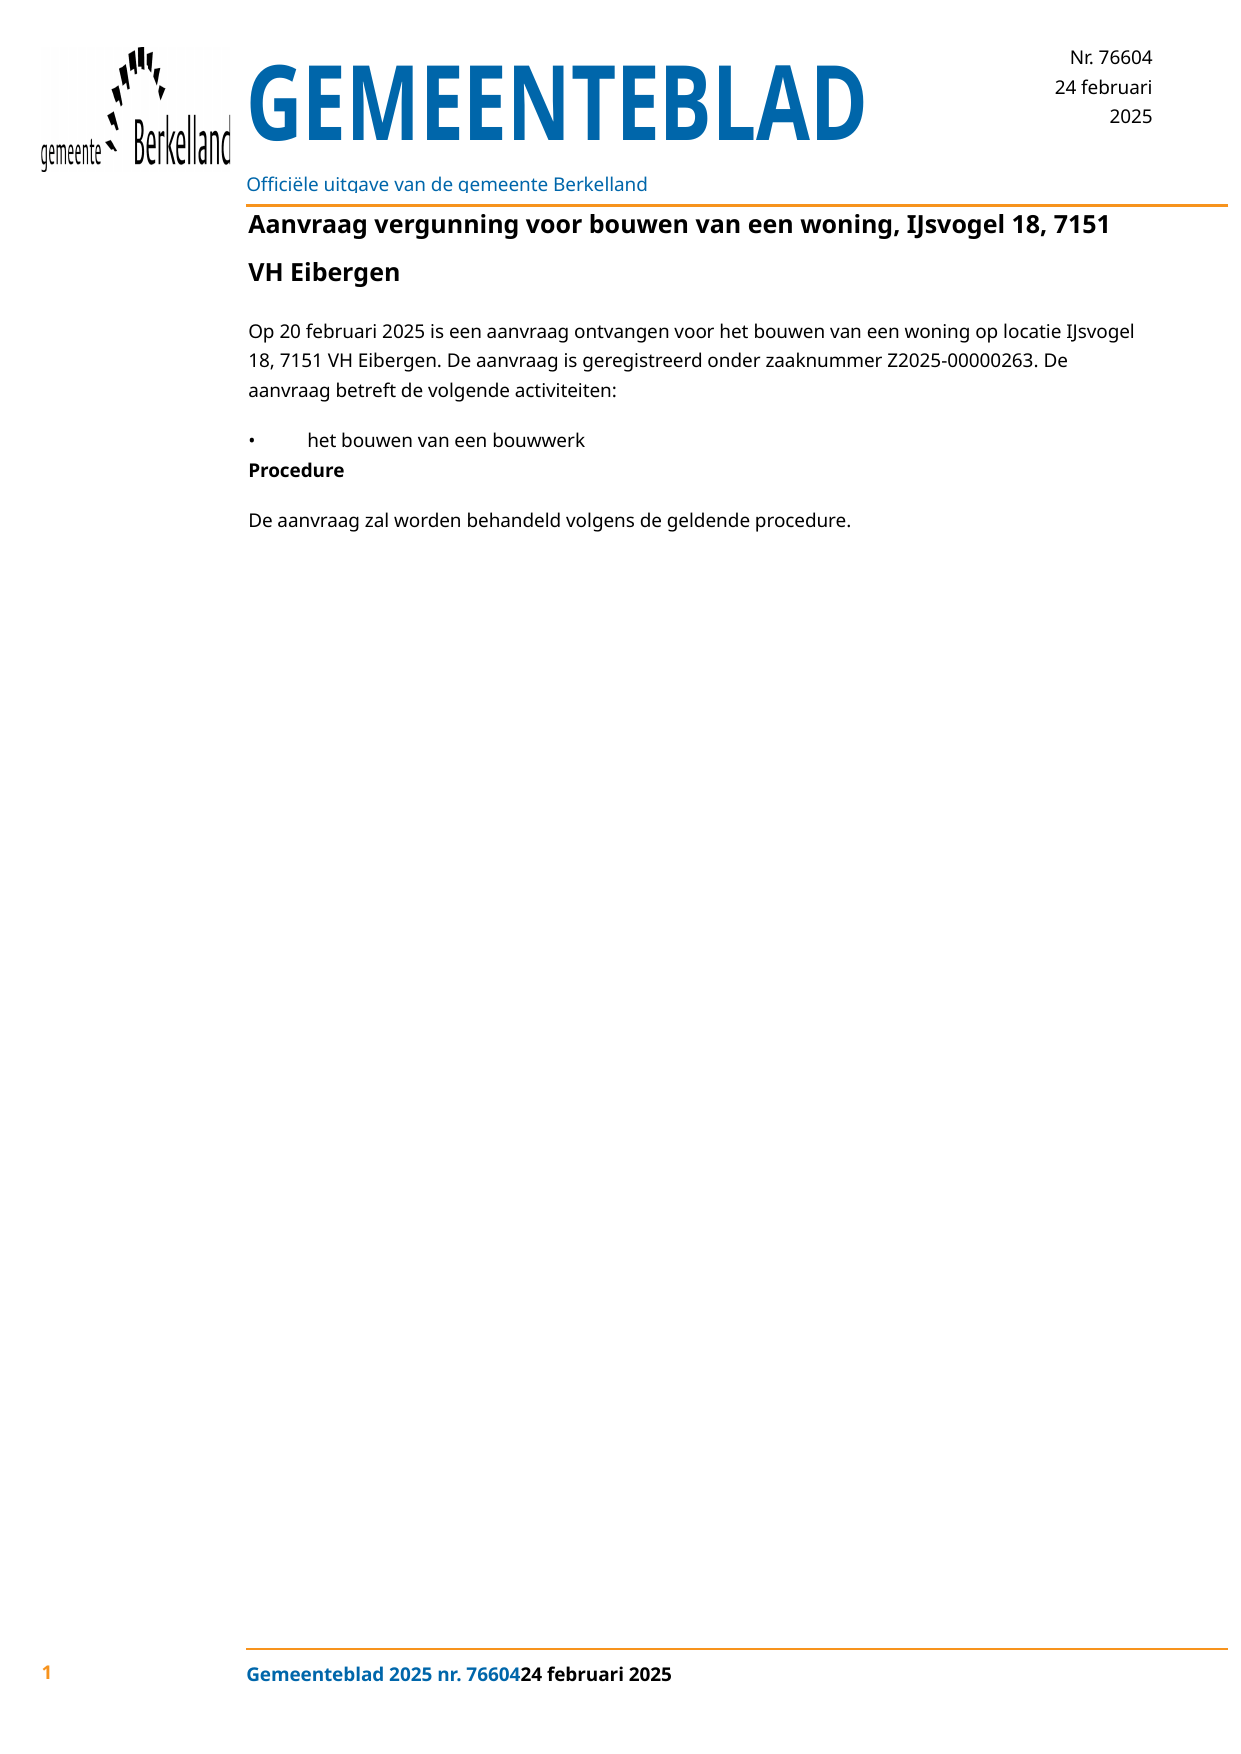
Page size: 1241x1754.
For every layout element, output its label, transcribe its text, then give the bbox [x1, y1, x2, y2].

text Op 20 februari 2025 is een aanvraag ontvangen voor het bouwen van een woning op locatie IJsvogel 18, 7151 VH Eibergen. De aanvraag is geregistreerd onder zaaknummer Z2025-00000263. De aanvraag betreft de volgende activiteiten: [248, 318, 1152, 403]
text De aanvraag zal worden behandeld volgens de geldende procedure. [248, 507, 1152, 533]
text Procedure [248, 457, 1152, 483]
picture [41, 47, 231, 172]
text Aanvraag vergunning voor bouwen van een woning, IJsvogel 18, 7151 VH Eibergen [248, 207, 1152, 288]
list het bouwen van een bouwwerk [248, 427, 1152, 453]
